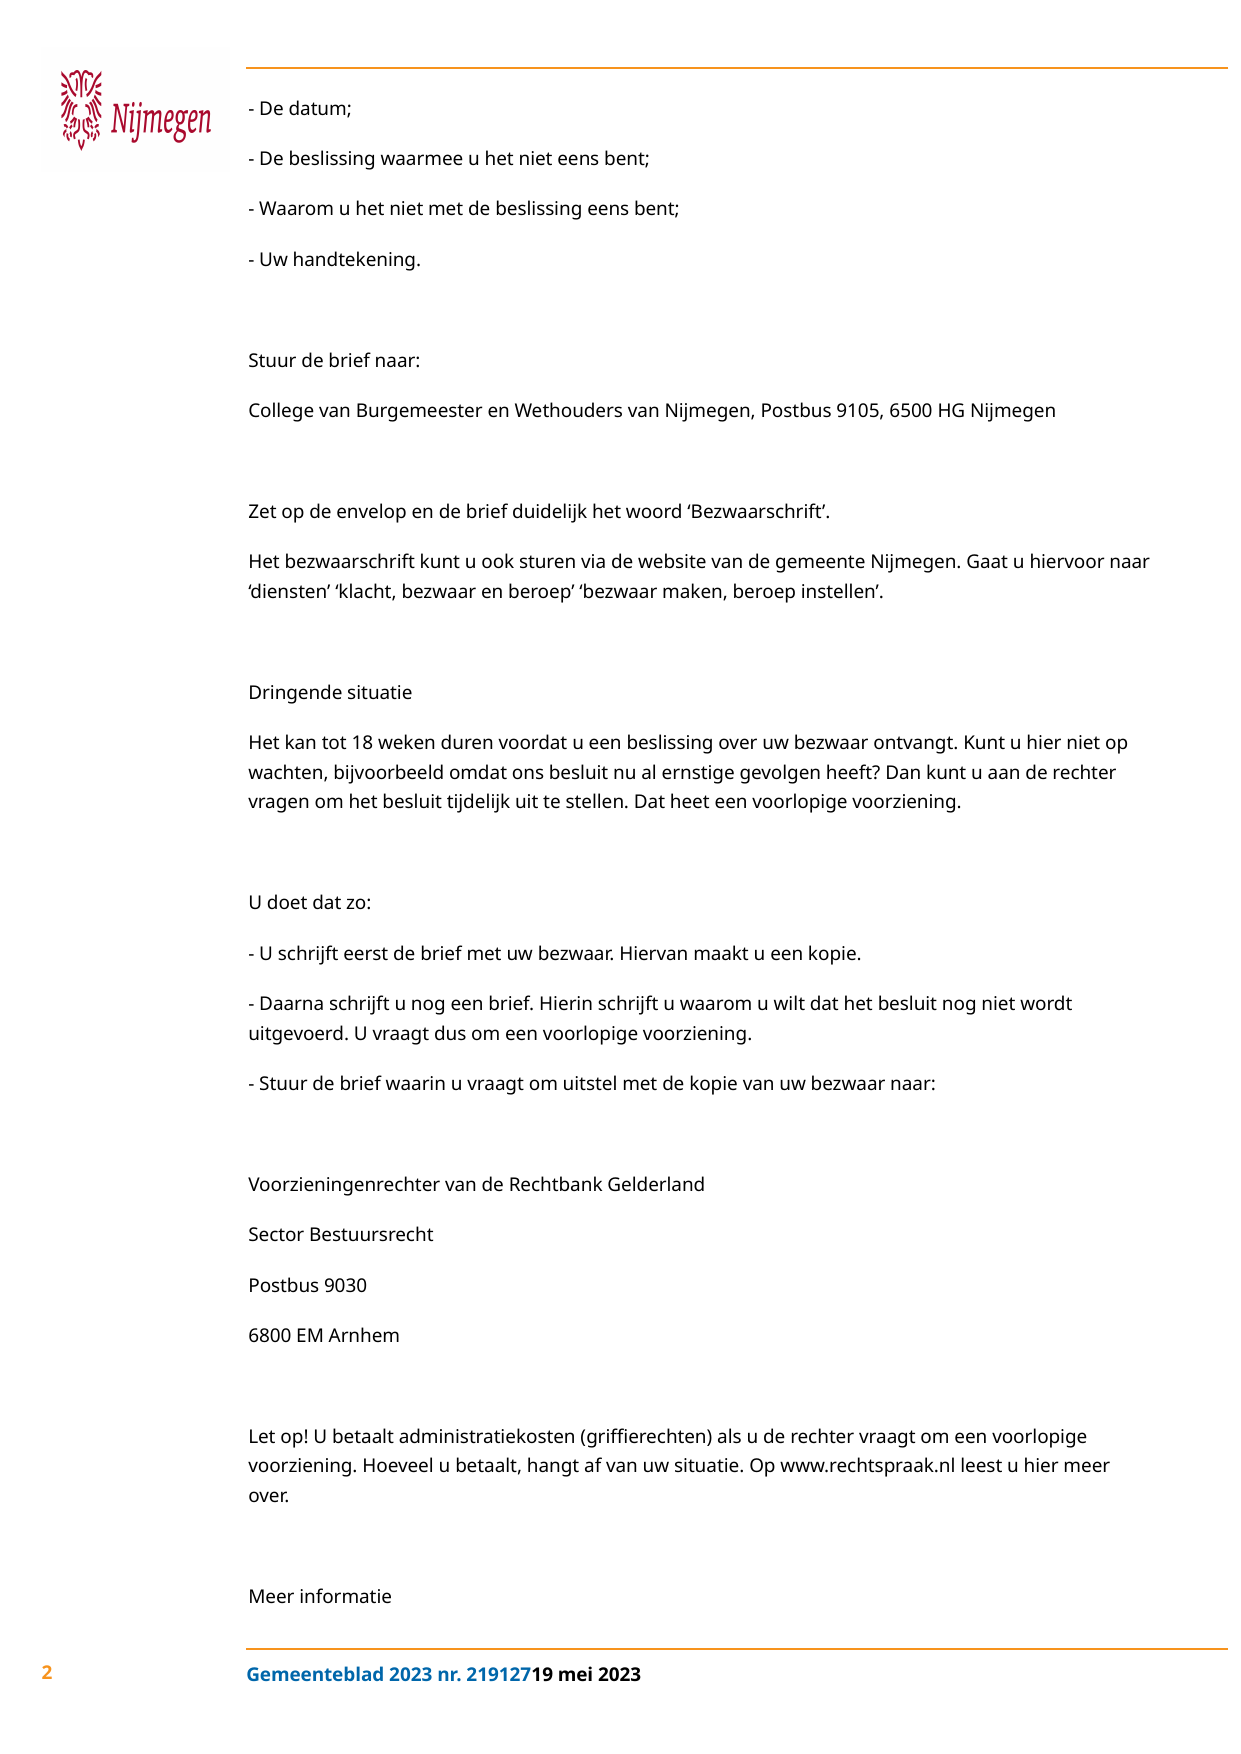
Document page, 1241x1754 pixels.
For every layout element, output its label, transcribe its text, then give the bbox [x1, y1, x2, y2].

text - Stuur de brief waarin u vraagt om uitstel met de kopie van uw bezwaar naar: [248, 1070, 1152, 1096]
text U doet dat zo: [248, 889, 1152, 915]
text - Uw handtekening. [248, 246, 1152, 272]
text College van Burgemeester en Wethouders van Nijmegen, Postbus 9105, 6500 HG Nijmegen [248, 397, 1152, 423]
text Stuur de brief naar: [248, 347, 1152, 373]
text - U schrijft eerst de brief met uw bezwaar. Hiervan maakt u een kopie. [248, 940, 1152, 966]
text - De beslissing waarmee u het niet eens bent; [248, 145, 1152, 171]
text Voorzieningenrechter van de Rechtbank Gelderland [248, 1171, 1152, 1197]
text Het kan tot 18 weken duren voordat u een beslissing over uw bezwaar ontvangt. Kunt u hier niet op wachten, bijvoorbeeld omdat ons besluit nu al ernstige gevolgen heeft? Dan kunt u aan de rechter vragen om het besluit tijdelijk uit te stellen. Dat heet een voorlopige voorziening. [248, 729, 1152, 814]
text Dringende situatie [248, 679, 1152, 705]
text Sector Bestuursrecht [248, 1221, 1152, 1247]
text Het bezwaarschrift kunt u ook sturen via de website van de gemeente Nijmegen. Gaat u hiervoor naar ‘diensten’ ‘klacht, bezwaar en beroep’ ‘bezwaar maken, beroep instellen’. [248, 548, 1152, 604]
text Meer informatie [248, 1583, 1152, 1609]
text - De datum; [248, 95, 1152, 121]
text Zet op de envelop en de brief duidelijk het woord ‘Bezwaarschrift’. [248, 498, 1152, 524]
text - Waarom u het niet met de beslissing eens bent; [248, 196, 1152, 221]
text Let op! U betaalt administratiekosten (griffierechten) als u de rechter vraagt om een voorlopige voorziening. Hoeveel u betaalt, hangt af van uw situatie. Op www.rechtspraak.nl leest u hier meer over. [248, 1423, 1152, 1508]
picture [41, 47, 231, 172]
text - Daarna schrijft u nog een brief. Hierin schrijft u waarom u wilt dat het besluit nog niet wordt uitgevoerd. U vraagt dus om een voorlopige voorziening. [248, 990, 1152, 1046]
text Postbus 9030 [248, 1272, 1152, 1298]
text 6800 EM Arnhem [248, 1322, 1152, 1348]
